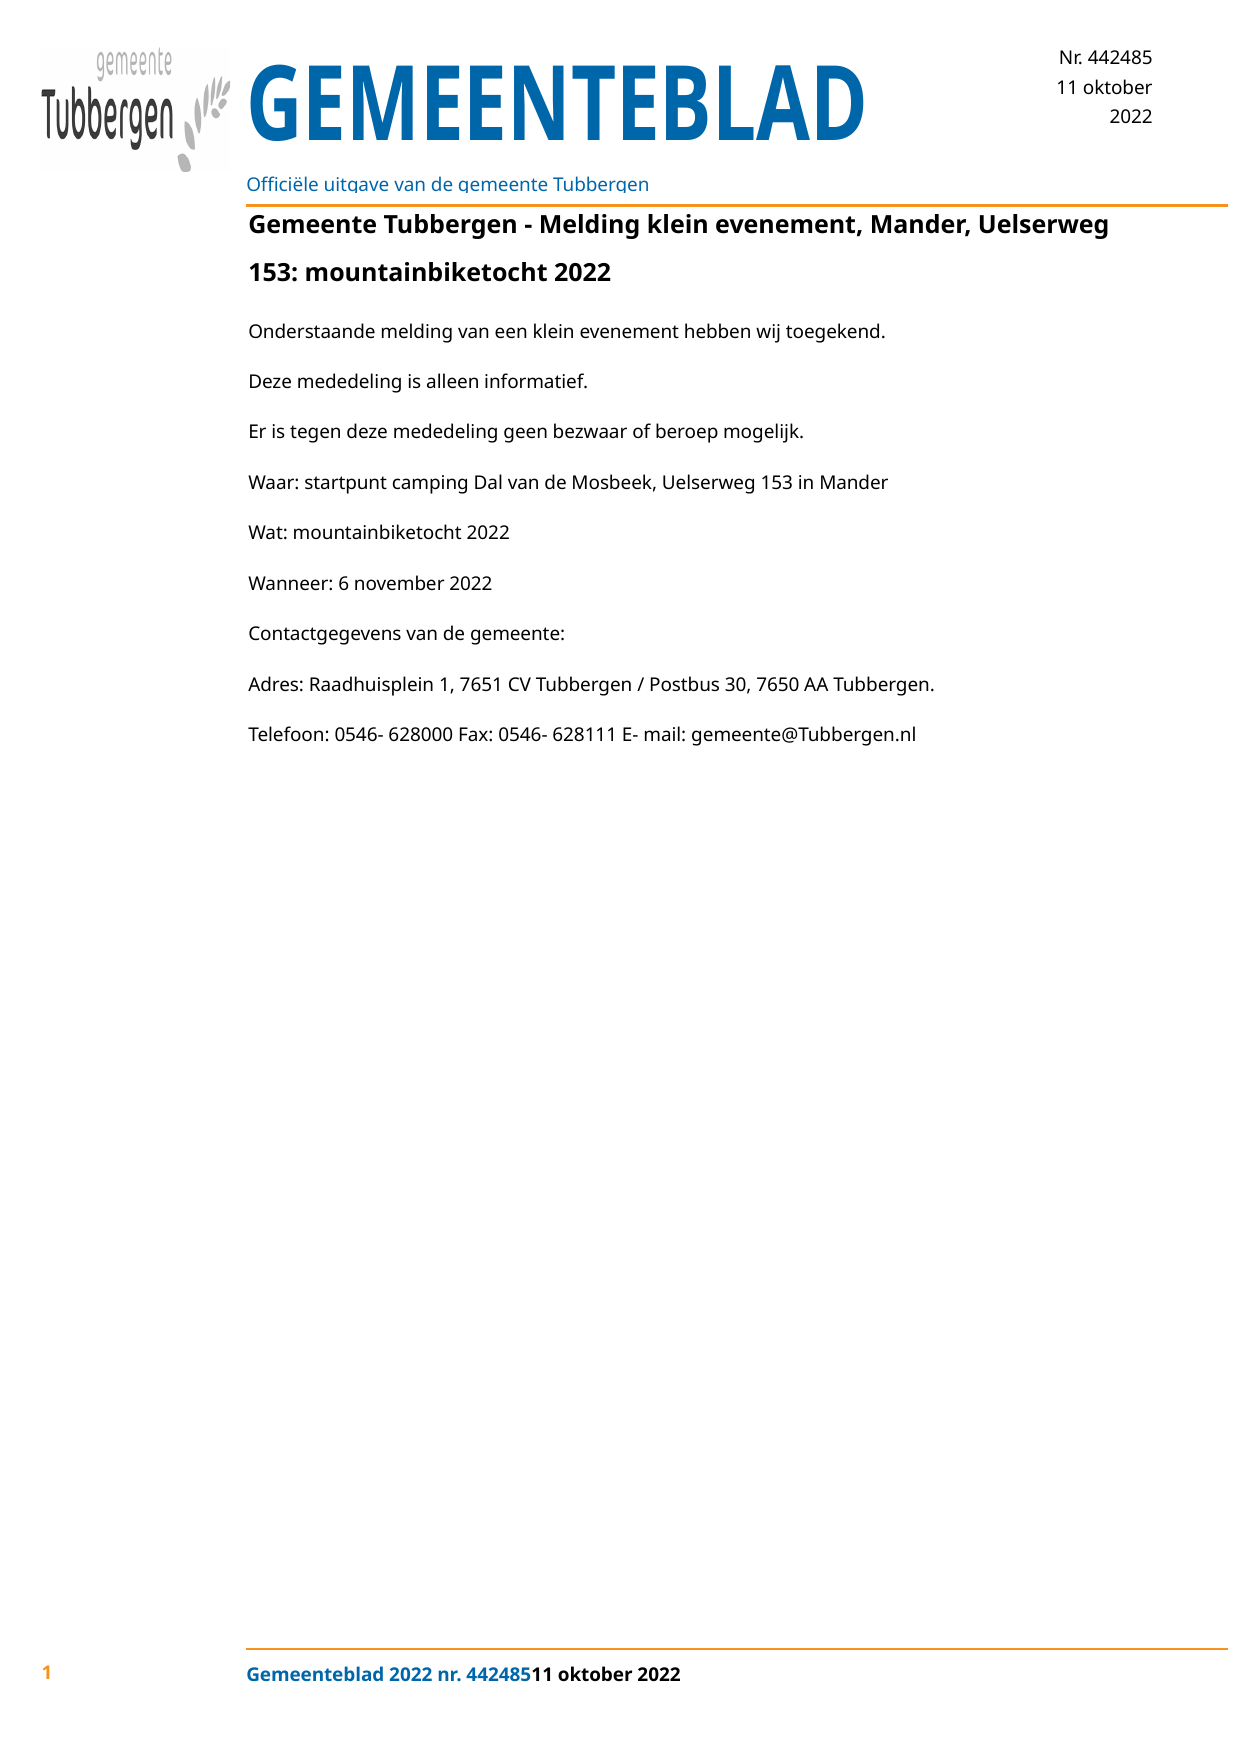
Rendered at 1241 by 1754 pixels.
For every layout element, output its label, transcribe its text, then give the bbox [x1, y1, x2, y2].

picture [41, 47, 231, 172]
text Waar: startpunt camping Dal van de Mosbeek, Uelserweg 153 in Mander [248, 469, 1152, 495]
text Telefoon: 0546- 628000 Fax: 0546- 628111 E- mail: gemeente@Tubbergen.nl [248, 721, 1152, 747]
text Deze mededeling is alleen informatief. [248, 368, 1152, 394]
text Wat: mountainbiketocht 2022 [248, 519, 1152, 545]
text Onderstaande melding van een klein evenement hebben wij toegekend. [248, 318, 1152, 344]
text Er is tegen deze mededeling geen bezwaar of beroep mogelijk. [248, 419, 1152, 444]
text Wanneer: 6 november 2022 [248, 570, 1152, 596]
text Adres: Raadhuisplein 1, 7651 CV Tubbergen / Postbus 30, 7650 AA Tubbergen. [248, 671, 1152, 697]
text Gemeente Tubbergen - Melding klein evenement, Mander, Uelserweg 153: mountainbiketocht 2022 [248, 207, 1152, 288]
text Contactgegevens van de gemeente: [248, 620, 1152, 646]
